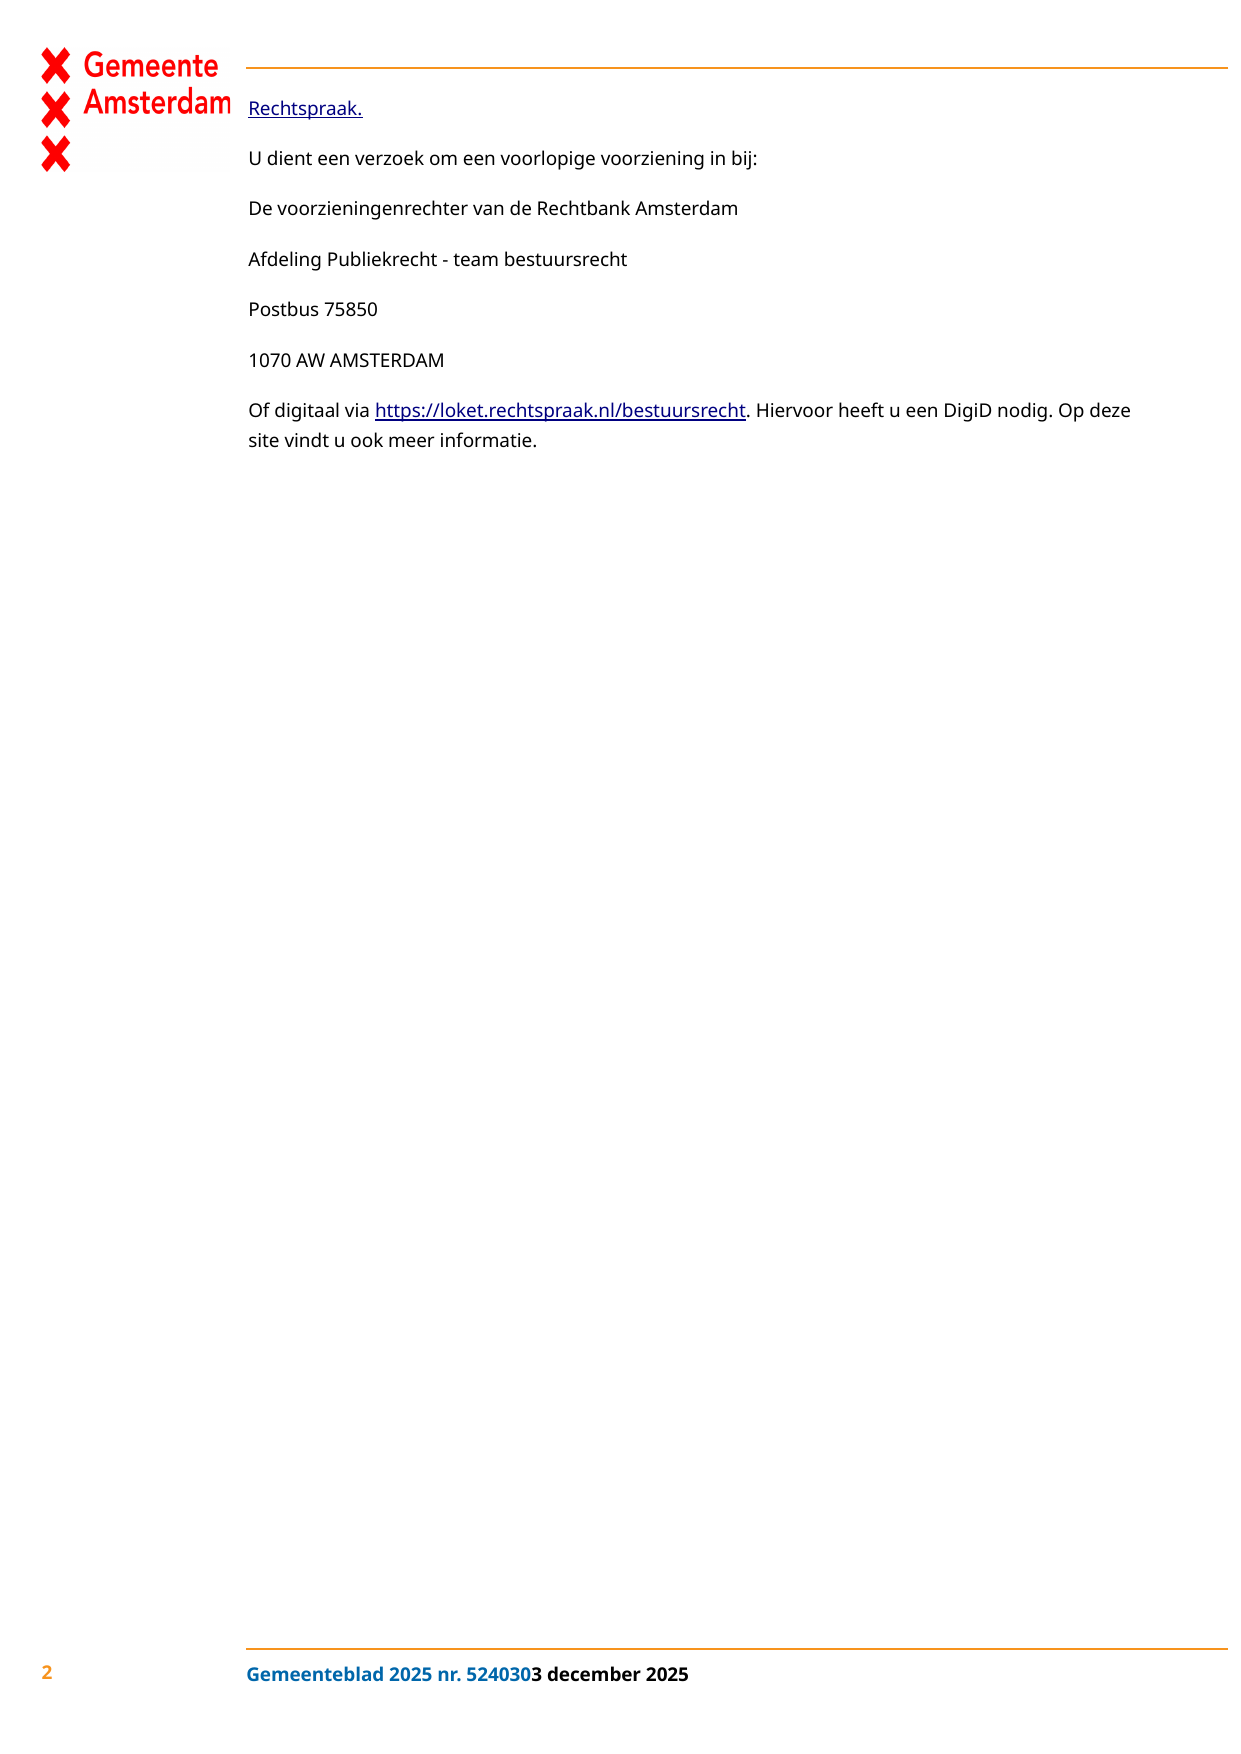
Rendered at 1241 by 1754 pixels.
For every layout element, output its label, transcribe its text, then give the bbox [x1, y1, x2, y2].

text Afdeling Publiekrecht - team bestuursrecht [248, 246, 1152, 272]
text Postbus 75850 [248, 296, 1152, 322]
text De voorzieningenrechter van de Rechtbank Amsterdam [248, 196, 1152, 221]
text Of digitaal via https://loket.rechtspraak.nl/bestuursrecht. Hiervoor heeft u een DigiD nodig. Op deze site vindt u ook meer informatie. [248, 397, 1152, 453]
text U dient een verzoek om een voorlopige voorziening in bij: [248, 145, 1152, 171]
text Rechtspraak. [248, 95, 1152, 121]
picture [41, 47, 231, 172]
text 1070 AW AMSTERDAM [248, 347, 1152, 373]
